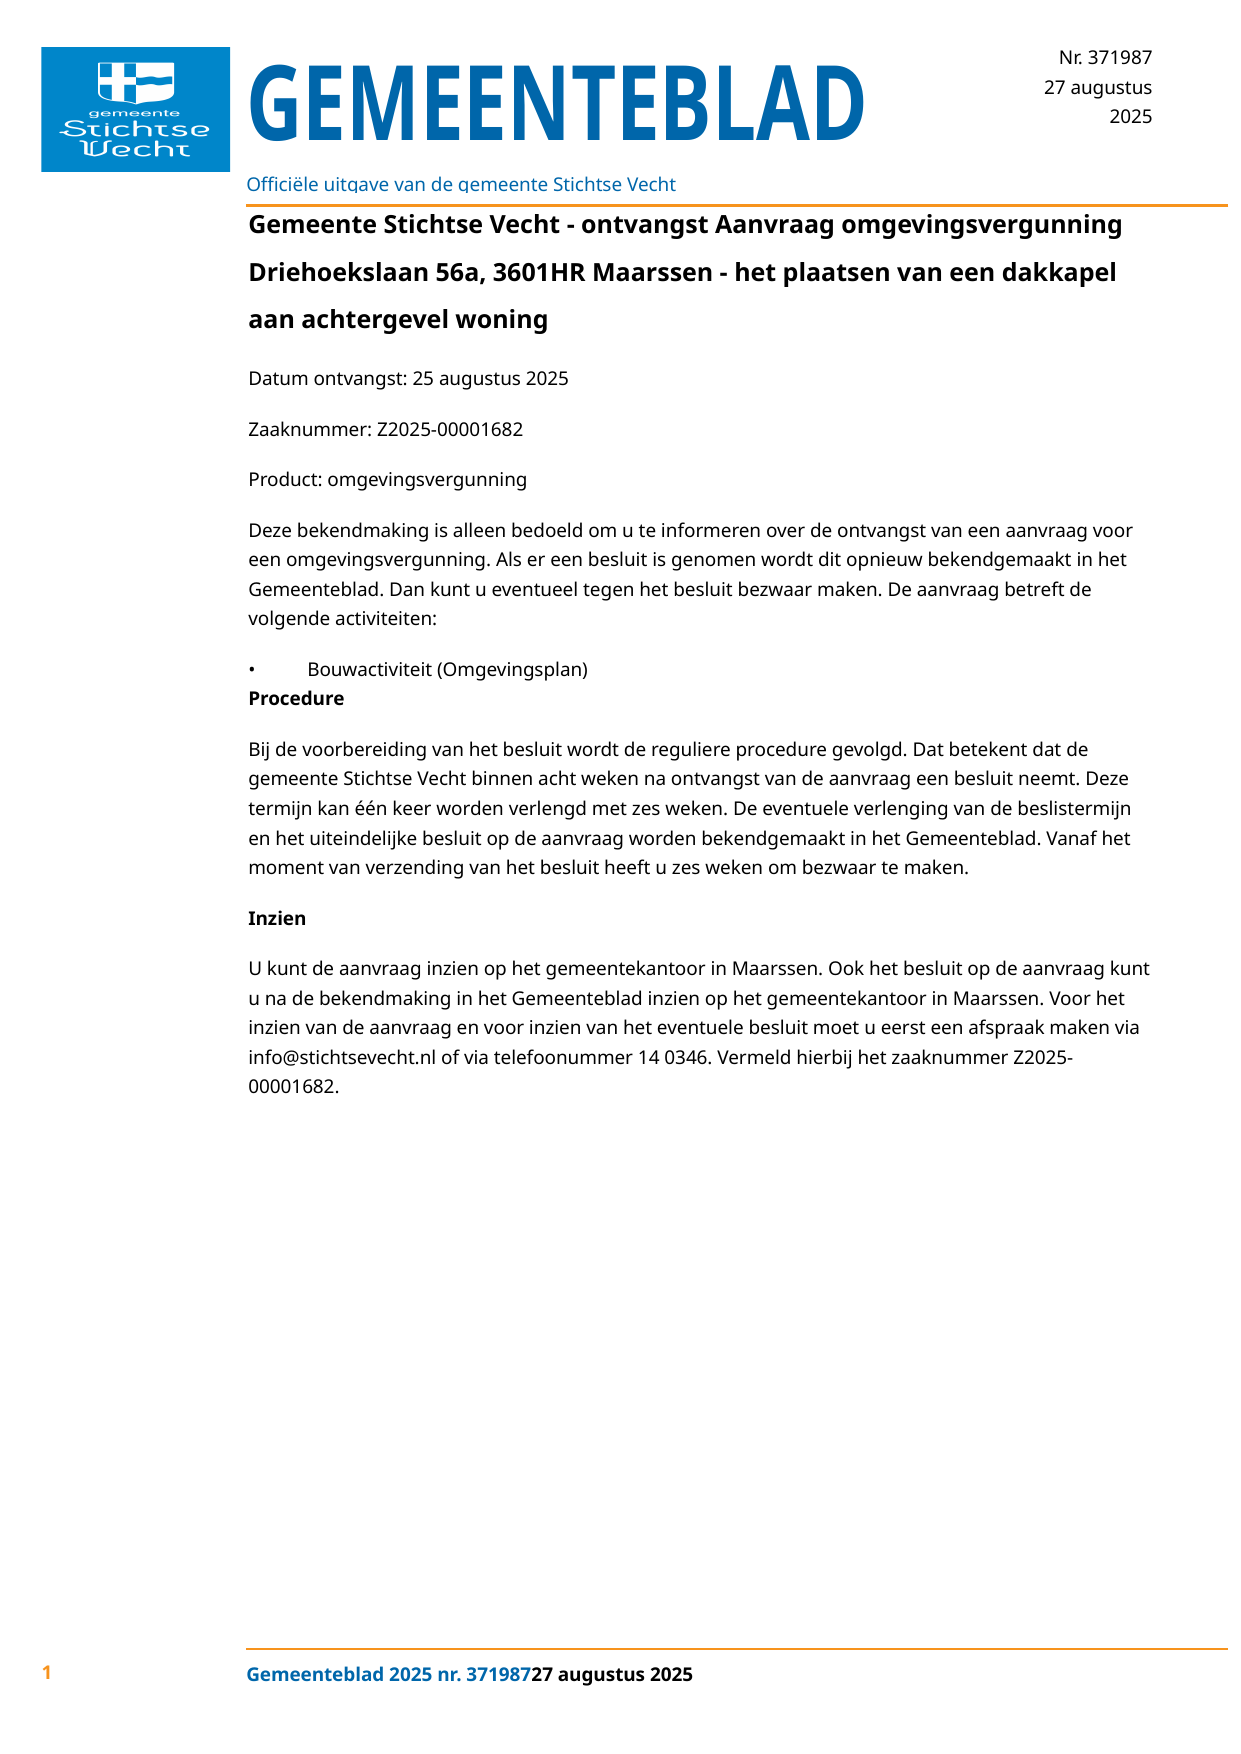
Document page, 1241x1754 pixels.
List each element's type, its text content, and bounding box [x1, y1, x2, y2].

text U kunt de aanvraag inzien op het gemeentekantoor in Maarssen. Ook het besluit op de aanvraag kunt u na de bekendmaking in het Gemeenteblad inzien op het gemeentekantoor in Maarssen. Voor het inzien van de aanvraag en voor inzien van het eventuele besluit moet u eerst een afspraak maken via info@stichtsevecht.nl of via telefoonummer 14 0346. Vermeld hierbij het zaaknummer Z2025-00001682. [248, 955, 1152, 1099]
text Inzien [248, 905, 1152, 930]
text Procedure [248, 686, 1152, 711]
text Zaaknummer: Z2025-00001682 [248, 416, 1152, 442]
text Product: omgevingsvergunning [248, 466, 1152, 492]
text Deze bekendmaking is alleen bedoeld om u te informeren over de ontvangst van een aanvraag voor een omgevingsvergunning. Als er een besluit is genomen wordt dit opnieuw bekendgemaakt in het Gemeenteblad. Dan kunt u eventueel tegen het besluit bezwaar maken. De aanvraag betreft de volgende activiteiten: [248, 517, 1152, 631]
text Datum ontvangst: 25 augustus 2025 [248, 366, 1152, 391]
picture [137, 63, 174, 103]
text Bij de voorbereiding van het besluit wordt de reguliere procedure gevolgd. Dat betekent dat de gemeente Stichtse Vecht binnen acht weken na ontvangst van de aanvraag een besluit neemt. Deze termijn kan één keer worden verlengd met zes weken. De eventuele verlenging van de beslistermijn en het uiteindelijke besluit op de aanvraag worden bekendgemaakt in het Gemeenteblad. Vanaf het moment van verzending van het besluit heeft u zes weken om bezwaar te maken. [248, 736, 1152, 880]
text Gemeente Stichtse Vecht - ontvangst Aanvraag omgevingsvergunning Driehoekslaan 56a, 3601HR Maarssen - het plaatsen van een dakkapel aan achtergevel woning [248, 207, 1152, 336]
picture [99, 63, 135, 101]
list Bouwactiviteit (Omgevingsplan) [248, 656, 1152, 682]
